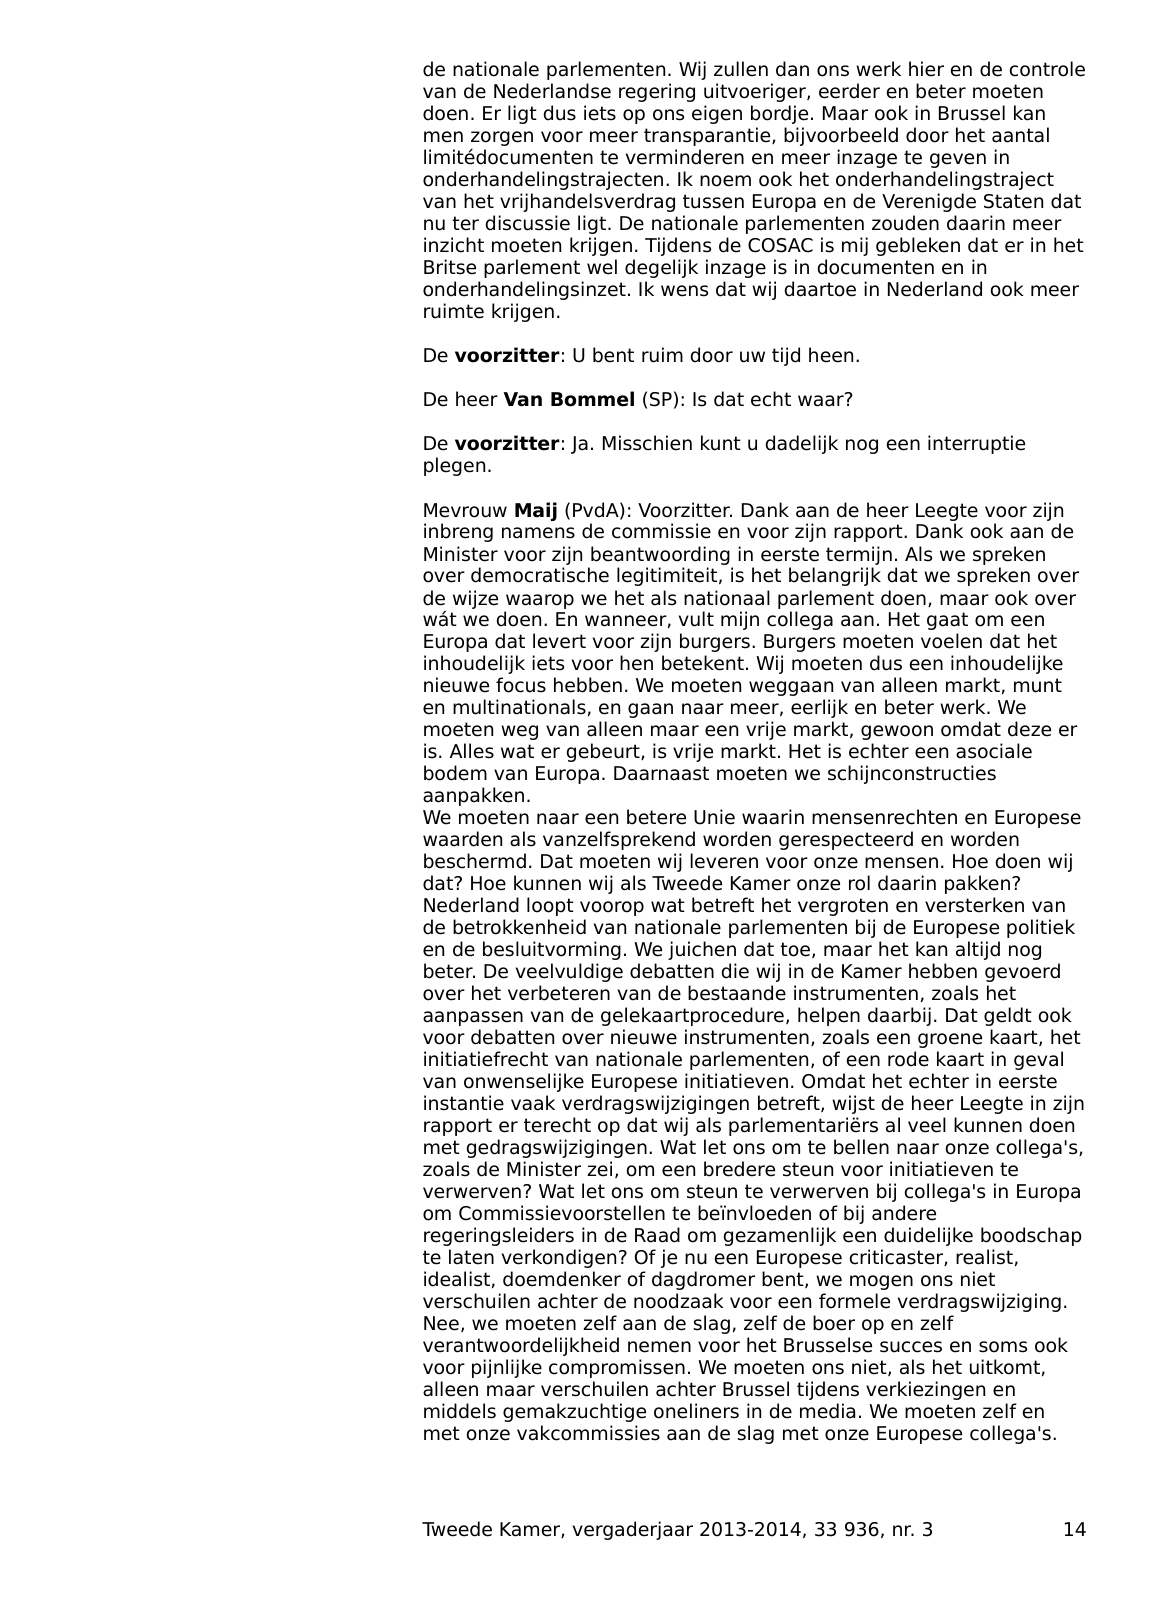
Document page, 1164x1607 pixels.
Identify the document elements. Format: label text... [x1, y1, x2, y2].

text We moeten naar een betere Unie waarin mensenrechten en Europese waarden als vanzelfsprekend worden gerespecteerd en worden beschermd. Dat moeten wij leveren voor onze mensen. Hoe doen wij dat? Hoe kunnen wij als Tweede Kamer onze rol daarin pakken? Nederland loopt voorop wat betreft het vergroten en versterken van de betrokkenheid van nationale parlementen bij de Europese politiek en de besluitvorming. We juichen dat toe, maar het kan altijd nog beter. De veelvuldige debatten die wij in de Kamer hebben gevoerd over het verbeteren van de bestaande instrumenten, zoals het aanpassen van de gelekaartprocedure, helpen daarbij. Dat geldt ook voor debatten over nieuwe instrumenten, zoals een groene kaart, het initiatiefrecht van nationale parlementen, of een rode kaart in geval van onwenselijke Europese initiatieven. Omdat het echter in eerste instantie vaak verdragswijzigingen betreft, wijst de heer Leegte in zijn rapport er terecht op dat wij als parlementariërs al veel kunnen doen met gedragswijzigingen. Wat let ons om te bellen naar onze collega's, zoals de Minister zei, om een bredere steun voor initiatieven te verwerven? Wat let ons om steun te verwerven bij collega's in Europa om Commissievoorstellen te beïnvloeden of bij andere regeringsleiders in de Raad om gezamenlijk een duidelijke boodschap te laten verkondigen? Of je nu een Europese criticaster, realist, idealist, doemdenker of dagdromer bent, we mogen ons niet verschuilen achter de noodzaak voor een formele verdragswijziging. Nee, we moeten zelf aan de slag, zelf de boer op en zelf verantwoordelijkheid nemen voor het Brusselse succes en soms ook voor pijnlijke compromissen. We moeten ons niet, als het uitkomt, alleen maar verschuilen achter Brussel tijdens verkiezingen en middels gemakzuchtige oneliners in de media. We moeten zelf en met onze vakcommissies aan de slag met onze Europese collega's. [422, 807, 1087, 1444]
text de nationale parlementen. Wij zullen dan ons werk hier en de controle van de Nederlandse regering uitvoeriger, eerder en beter moeten doen. Er ligt dus iets op ons eigen bordje. Maar ook in Brussel kan men zorgen voor meer transparantie, bijvoorbeeld door het aantal limitédocumenten te verminderen en meer inzage te geven in onderhandelingstrajecten. Ik noem ook het onderhandelingstraject van het vrijhandelsverdrag tussen Europa en de Verenigde Staten dat nu ter discussie ligt. De nationale parlementen zouden daarin meer inzicht moeten krijgen. Tijdens de COSAC is mij gebleken dat er in het Britse parlement wel degelijk inzage is in documenten en in onderhandelingsinzet. Ik wens dat wij daartoe in Nederland ook meer ruimte krijgen. [422, 59, 1087, 323]
text De heer Van Bommel (SP): Is dat echt waar? [422, 389, 1087, 411]
text Mevrouw Maij (PvdA): Voorzitter. Dank aan de heer Leegte voor zijn inbreng namens de commissie en voor zijn rapport. Dank ook aan de Minister voor zijn beantwoording in eerste termijn. Als we spreken over democratische legitimiteit, is het belangrijk dat we spreken over de wijze waarop we het als nationaal parlement doen, maar ook over wát we doen. En wanneer, vult mijn collega aan. Het gaat om een Europa dat levert voor zijn burgers. Burgers moeten voelen dat het inhoudelijk iets voor hen betekent. Wij moeten dus een inhoudelijke nieuwe focus hebben. We moeten weggaan van alleen markt, munt en multinationals, en gaan naar meer, eerlijk en beter werk. We moeten weg van alleen maar een vrije markt, gewoon omdat deze er is. Alles wat er gebeurt, is vrije markt. Het is echter een asociale bodem van Europa. Daarnaast moeten we schijnconstructies aanpakken. [422, 499, 1087, 807]
text De voorzitter: U bent ruim door uw tijd heen. [422, 345, 1087, 367]
text De voorzitter: Ja. Misschien kunt u dadelijk nog een interruptie plegen. [422, 433, 1087, 477]
